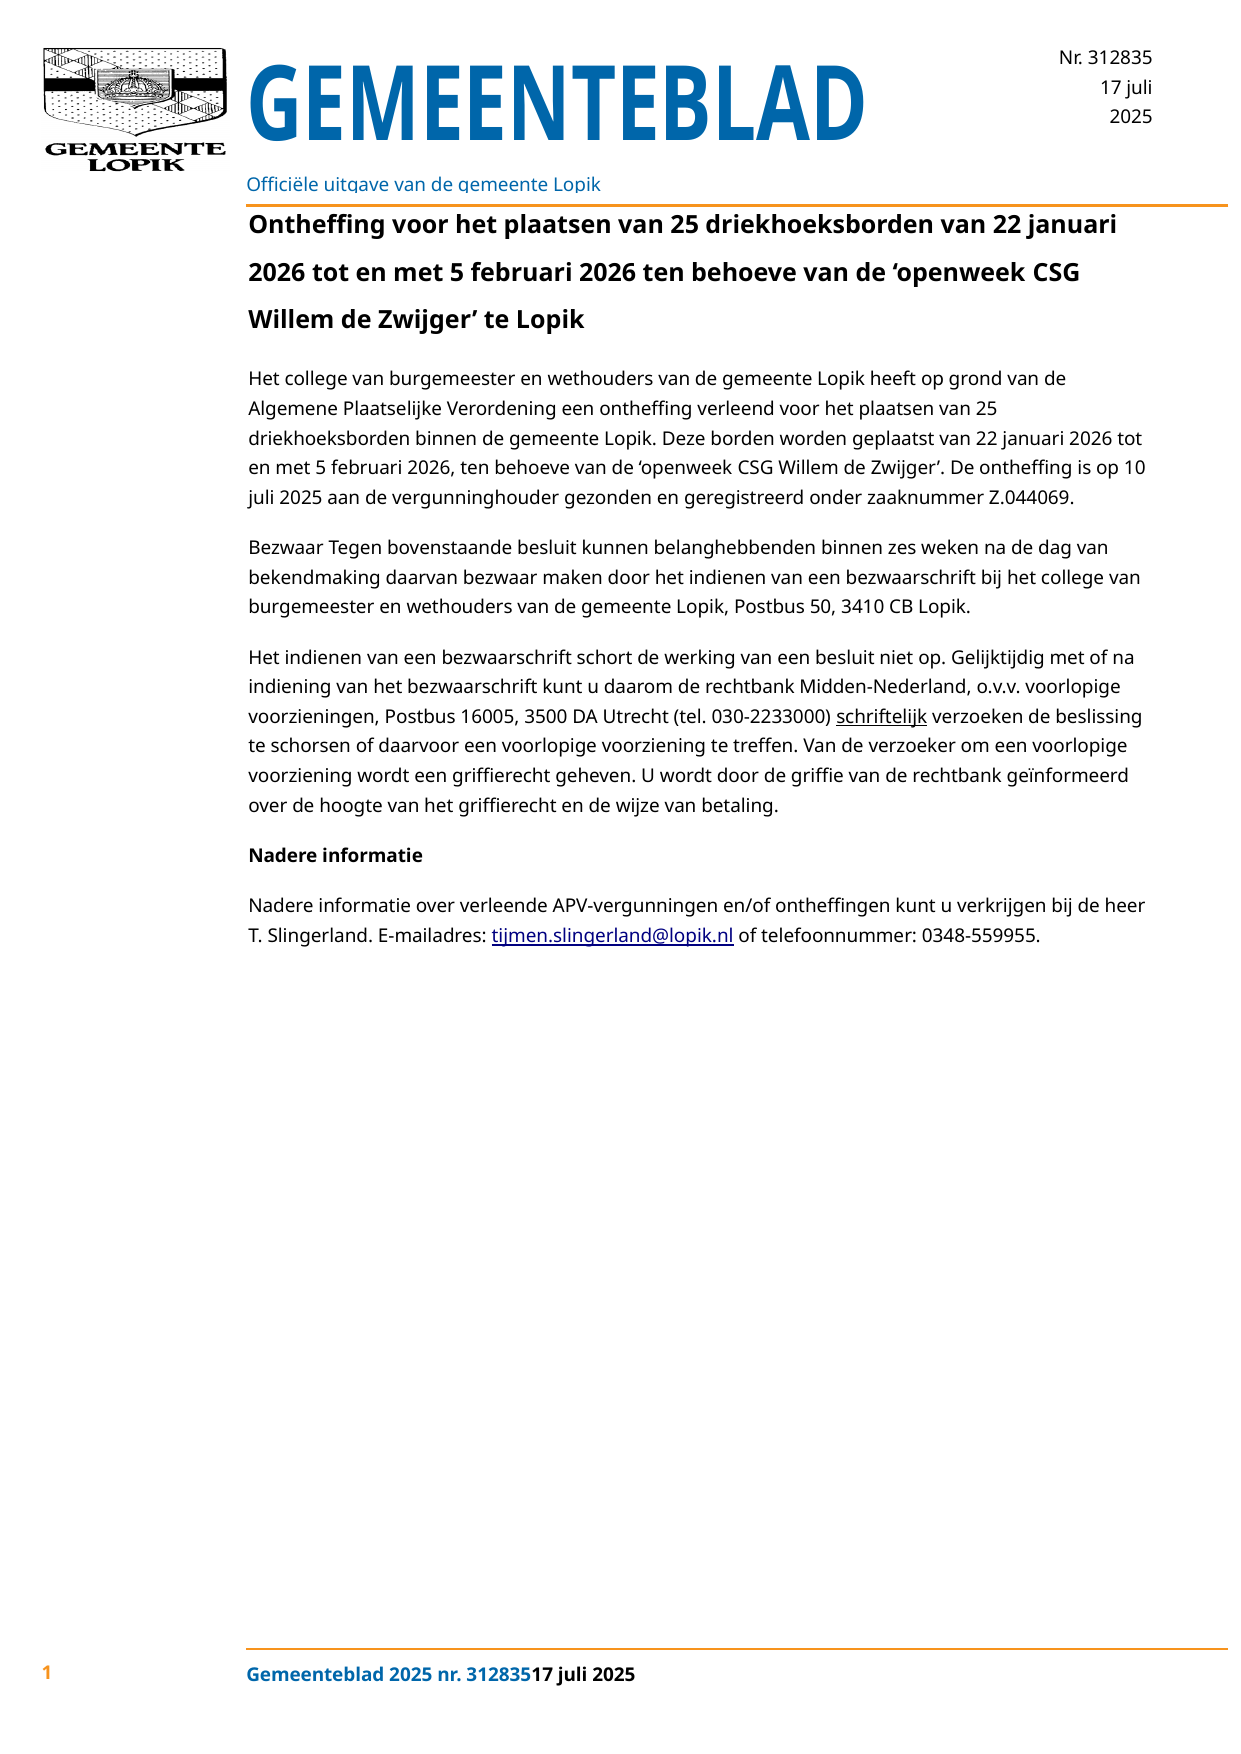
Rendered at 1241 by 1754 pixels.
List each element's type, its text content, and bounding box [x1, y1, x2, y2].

text Het indienen van een bezwaarschrift schort de werking van een besluit niet op. Gelijktijdig met of na indiening van het bezwaarschrift kunt u daarom de rechtbank Midden-Nederland, o.v.v. voorlopige voorzieningen, Postbus 16005, 3500 DA Utrecht (tel. 030-2233000) schriftelijk verzoeken de beslissing te schorsen of daarvoor een voorlopige voorziening te treffen. Van de verzoeker om een voorlopige voorziening wordt een griffierecht geheven. U wordt door de griffie van de rechtbank geïnformeerd over de hoogte van het griffierecht en de wijze van betaling. [248, 644, 1152, 817]
text Nadere informatie [248, 842, 1152, 868]
text Ontheffing voor het plaatsen van 25 driekhoeksborden van 22 januari 2026 tot en met 5 februari 2026 ten behoeve van de ‘openweek CSG Willem de Zwijger’ te Lopik [248, 207, 1152, 336]
text Nadere informatie over verleende APV-vergunningen en/of ontheffingen kunt u verkrijgen bij de heer T. Slingerland. E-mailadres: tijmen.slingerland@lopik.nl of telefoonnummer: 0348-559955. [248, 893, 1152, 948]
text Bezwaar Tegen bovenstaande besluit kunnen belanghebbenden binnen zes weken na de dag van bekendmaking daarvan bezwaar maken door het indienen van een bezwaarschrift bij het college van burgemeester en wethouders van de gemeente Lopik, Postbus 50, 3410 CB Lopik. [248, 534, 1152, 619]
picture [41, 47, 231, 172]
text Het college van burgemeester en wethouders van de gemeente Lopik heeft op grond van de Algemene Plaatselijke Verordening een ontheffing verleend voor het plaatsen van 25 driekhoeksborden binnen de gemeente Lopik. Deze borden worden geplaatst van 22 januari 2026 tot en met 5 februari 2026, ten behoeve van de ‘openweek CSG Willem de Zwijger’. De ontheffing is op 10 juli 2025 aan de vergunninghouder gezonden en geregistreerd onder zaaknummer Z.044069. [248, 366, 1152, 509]
